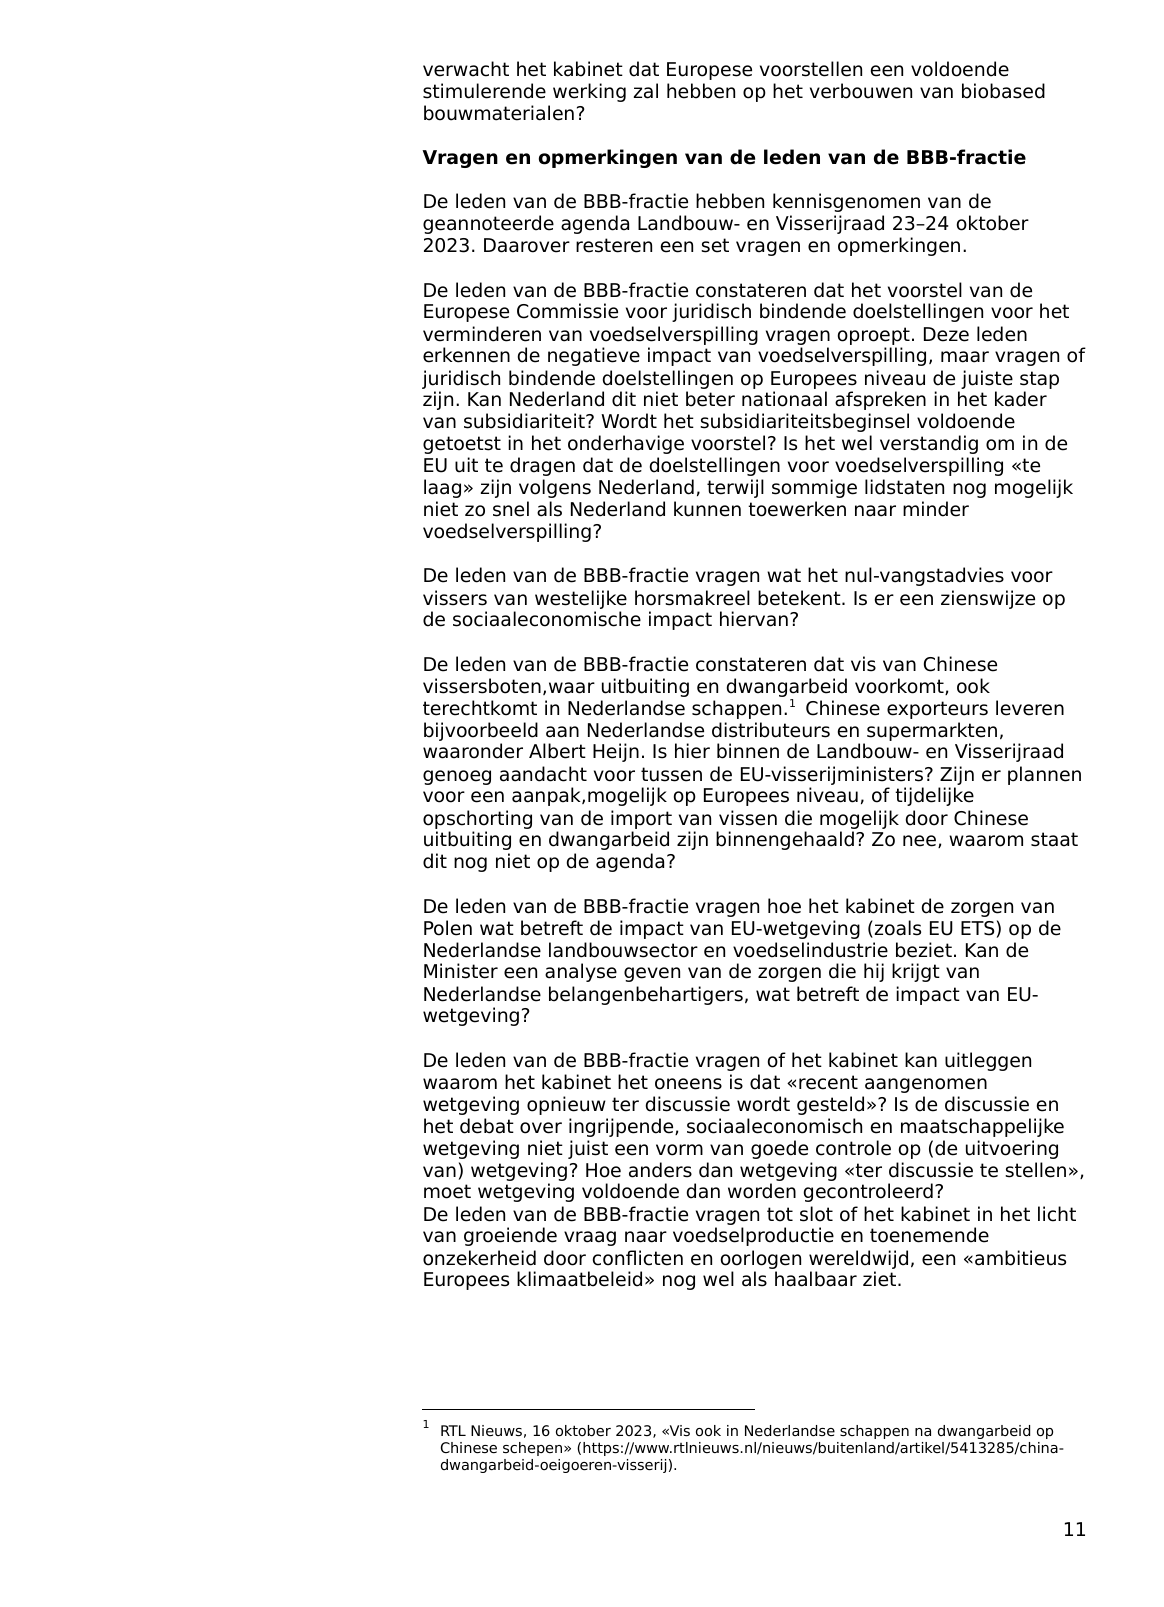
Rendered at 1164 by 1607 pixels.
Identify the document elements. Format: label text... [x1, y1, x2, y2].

text De leden van de BBB-fractie vragen hoe het kabinet de zorgen van Polen wat betreft de impact van EU-wetgeving (zoals EU ETS) op de Nederlandse landbouwsector en voedselindustrie beziet. Kan de Minister een analyse geven van de zorgen die hij krijgt van Nederlandse belangenbehartigers, wat betreft de impact van EU-wetgeving? [422, 896, 1087, 1027]
text De leden van de BBB-fractie constateren dat vis van Chinese vissersboten,waar uitbuiting en dwangarbeid voorkomt, ook terechtkomt in Nederlandse schappen. Chinese exporteurs leveren bijvoorbeeld aan Nederlandse distributeurs en supermarkten, waaronder Albert Heijn. Is hier binnen de Landbouw- en Visserijraad genoeg aandacht voor tussen de EU-visserijministers? Zijn er plannen voor een aanpak,mogelijk op Europees niveau, of tijdelijke opschorting van de import van vissen die mogelijk door Chinese uitbuiting en dwangarbeid zijn binnengehaald? Zo nee, waarom staat dit nog niet op de agenda? [422, 653, 1087, 873]
text De leden van de BBB-fractie constateren dat het voorstel van de Europese Commissie voor juridisch bindende doelstellingen voor het verminderen van voedselverspilling vragen oproept. Deze leden erkennen de negatieve impact van voedselverspilling, maar vragen of juridisch bindende doelstellingen op Europees niveau de juiste stap zijn. Kan Nederland dit niet beter nationaal afspreken in het kader van subsidiariteit? Wordt het subsidiariteitsbeginsel voldoende getoetst in het onderhavige voorstel? Is het wel verstandig om in de EU uit te dragen dat de doelstellingen voor voedselverspilling «te laag» zijn volgens Nederland, terwijl sommige lidstaten nog mogelijk niet zo snel als Nederland kunnen toewerken naar minder voedselverspilling? [422, 279, 1087, 543]
subtitle Vragen en opmerkingen van de leden van de BBB-fractie [422, 147, 1087, 169]
text De leden van de BBB-fractie vragen wat het nul-vangstadvies voor vissers van westelijke horsmakreel betekent. Is er een zienswijze op de sociaaleconomische impact hiervan? [422, 565, 1087, 631]
text verwacht het kabinet dat Europese voorstellen een voldoende stimulerende werking zal hebben op het verbouwen van biobased bouwmaterialen? [422, 59, 1087, 125]
text De leden van de BBB-fractie hebben kennisgenomen van de geannoteerde agenda Landbouw- en Visserijraad 23–24 oktober 2023. Daarover resteren een set vragen en opmerkingen. [422, 191, 1087, 257]
text De leden van de BBB-fractie vragen tot slot of het kabinet in het licht van groeiende vraag naar voedselproductie en toenemende onzekerheid door conflicten en oorlogen wereldwijd, een «ambitieus Europees klimaatbeleid» nog wel als haalbaar ziet. [422, 1203, 1087, 1291]
text RTL Nieuws, 16 oktober 2023, «Vis ook in Nederlandse schappen na dwangarbeid op Chinese schepen» (https://www.rtlnieuws.nl/nieuws/buitenland/artikel/5413285/china-dwangarbeid-oeigoeren-visserij). [422, 1418, 1087, 1474]
text De leden van de BBB-fractie vragen of het kabinet kan uitleggen waarom het kabinet het oneens is dat «recent aangenomen wetgeving opnieuw ter discussie wordt gesteld»? Is de discussie en het debat over ingrijpende, sociaaleconomisch en maatschappelijke wetgeving niet juist een vorm van goede controle op (de uitvoering van) wetgeving? Hoe anders dan wetgeving «ter discussie te stellen», moet wetgeving voldoende dan worden gecontroleerd? [422, 1049, 1087, 1203]
